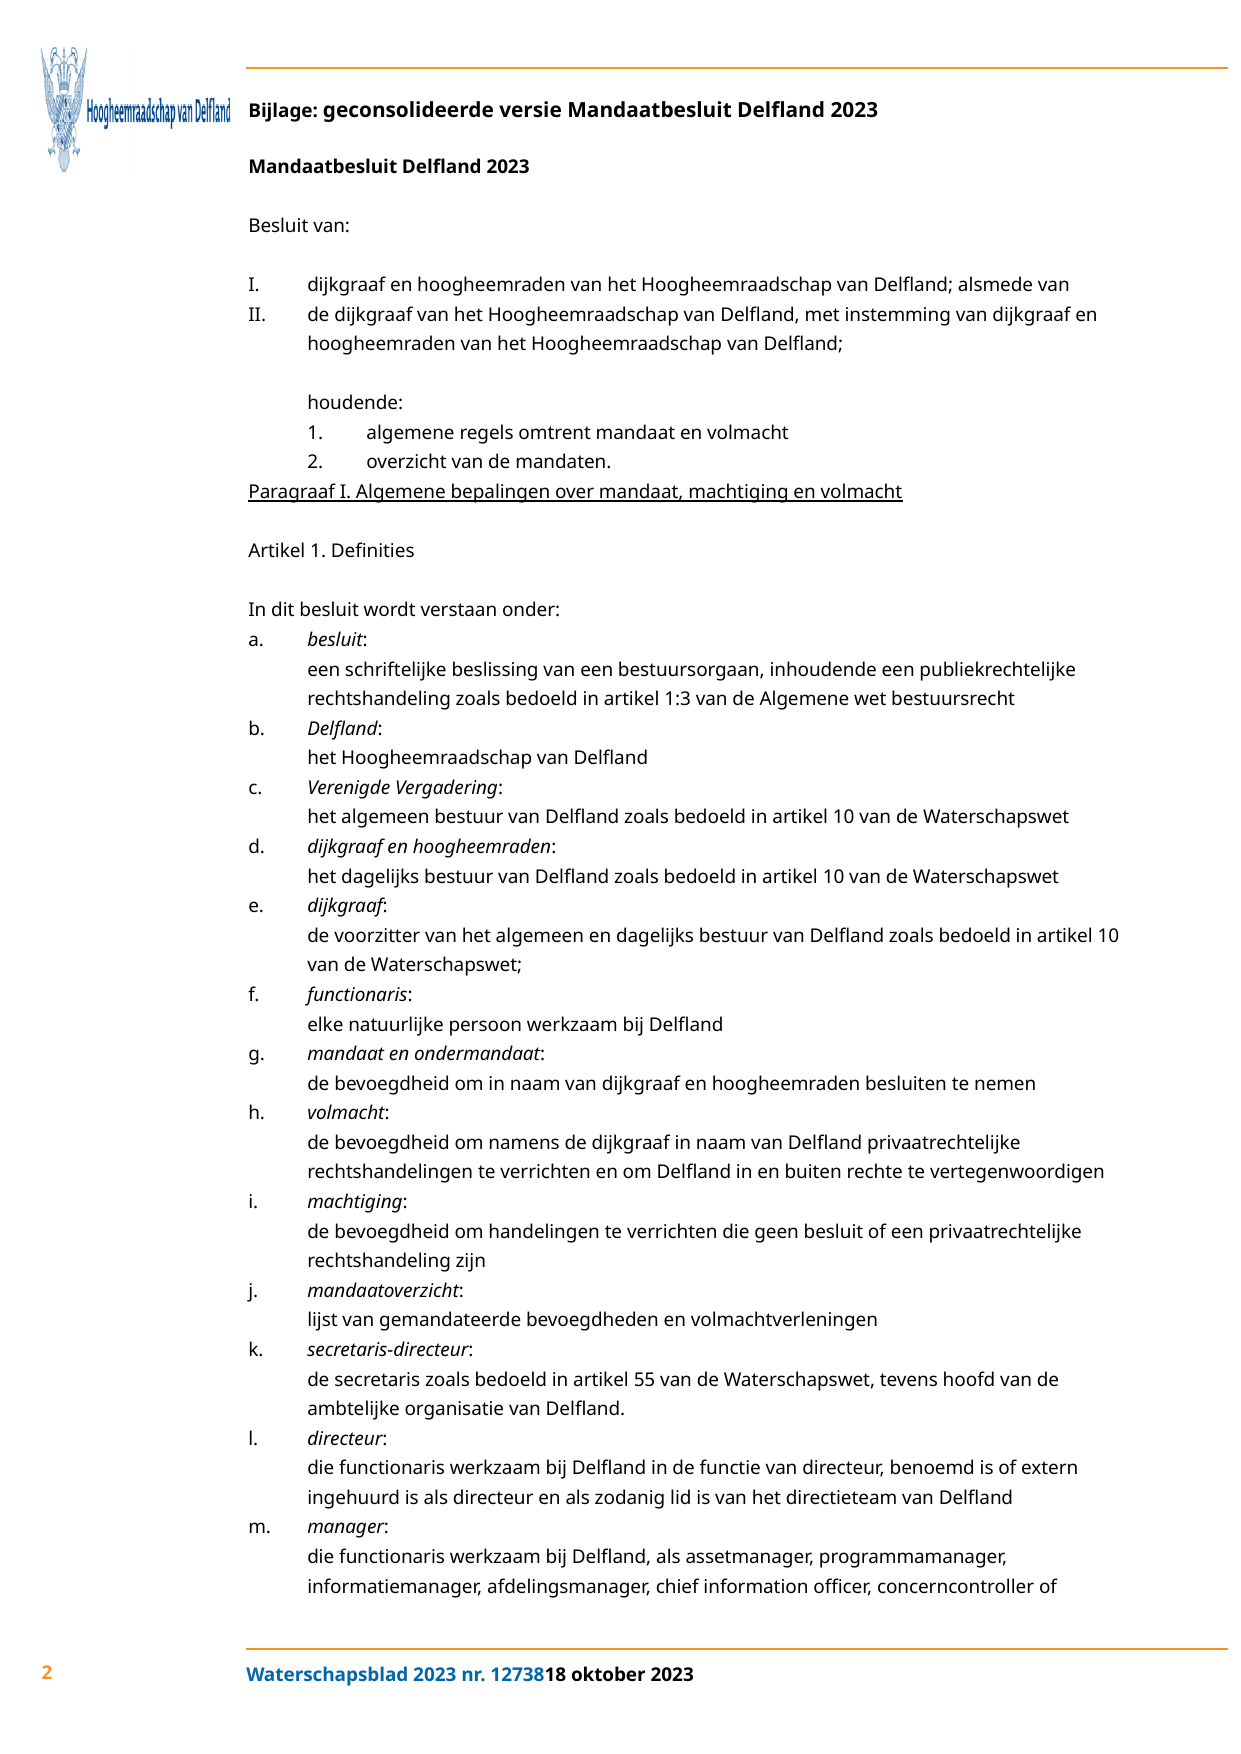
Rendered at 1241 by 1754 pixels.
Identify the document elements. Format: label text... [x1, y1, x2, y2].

list mandaat en ondermandaat: [248, 1040, 1152, 1066]
list de bevoegdheid om namens de dijkgraaf in naam van Delfland privaatrechtelijke rechtshandelingen te verrichten en om Delfland in en buiten rechte te vertegenwoordigen [248, 1129, 1152, 1184]
list de secretaris zoals bedoeld in artikel 55 van de Waterschapswet, tevens hoofd van de ambtelijke organisatie van Delfland. [248, 1366, 1152, 1421]
list volmacht: [248, 1099, 1152, 1125]
list machtiging: [248, 1188, 1152, 1214]
list mandaatoverzicht: [248, 1277, 1152, 1303]
picture [41, 47, 231, 172]
text Besluit van: [248, 212, 1152, 238]
list houdende: [248, 389, 1152, 415]
list Delfland: [248, 715, 1152, 741]
list die functionaris werkzaam bij Delfland, als assetmanager, programmamanager, informatiemanager, afdelingsmanager, chief information officer, concerncontroller of [248, 1543, 1152, 1599]
text Mandaatbesluit Delfland 2023 [248, 153, 1152, 179]
list de bevoegdheid om in naam van dijkgraaf en hoogheemraden besluiten te nemen [248, 1070, 1152, 1096]
list een schriftelijke beslissing van een bestuursorgaan, inhoudende een publiekrechtelijke rechtshandeling zoals bedoeld in artikel 1:3 van de Algemene wet bestuursrecht [248, 656, 1152, 711]
text Paragraaf I. Algemene bepalingen over mandaat, machtiging en volmacht [248, 478, 1152, 504]
list de voorzitter van het algemeen en dagelijks bestuur van Delfland zoals bedoeld in artikel 10 van de Waterschapswet; [248, 922, 1152, 977]
text Artikel 1. Definities [248, 537, 1152, 563]
list manager: [248, 1514, 1152, 1539]
text In dit besluit wordt verstaan onder: [248, 597, 1152, 622]
list elke natuurlijke persoon werkzaam bij Delfland [248, 1011, 1152, 1037]
list besluit: [248, 626, 1152, 652]
list het algemeen bestuur van Delfland zoals bedoeld in artikel 10 van de Waterschapswet [248, 804, 1152, 829]
list directeur: [248, 1425, 1152, 1451]
list overzicht van de mandaten. [307, 449, 1152, 474]
text Bijlage: geconsolideerde versie Mandaatbesluit Delfland 2023 [248, 95, 1152, 123]
list lijst van gemandateerde bevoegdheden en volmachtverleningen [248, 1307, 1152, 1332]
list dijkgraaf: [248, 892, 1152, 918]
list de bevoegdheid om handelingen te verrichten die geen besluit of een privaatrechtelijke rechtshandeling zijn [248, 1218, 1152, 1273]
list secretaris-directeur: [248, 1336, 1152, 1362]
list functionaris: [248, 981, 1152, 1007]
list algemene regels omtrent mandaat en volmacht [307, 419, 1152, 445]
list de dijkgraaf van het Hoogheemraadschap van Delfland, met instemming van dijkgraaf en hoogheemraden van het Hoogheemraadschap van Delfland; [248, 301, 1152, 356]
list het Hoogheemraadschap van Delfland [248, 744, 1152, 770]
list Verenigde Vergadering: [248, 774, 1152, 800]
list dijkgraaf en hoogheemraden: [248, 833, 1152, 859]
list het dagelijks bestuur van Delfland zoals bedoeld in artikel 10 van de Waterschapswet [248, 863, 1152, 889]
list dijkgraaf en hoogheemraden van het Hoogheemraadschap van Delfland; alsmede van [248, 271, 1152, 297]
list die functionaris werkzaam bij Delfland in de functie van directeur, benoemd is of extern ingehuurd is als directeur en als zodanig lid is van het directieteam van Delfland [248, 1454, 1152, 1510]
